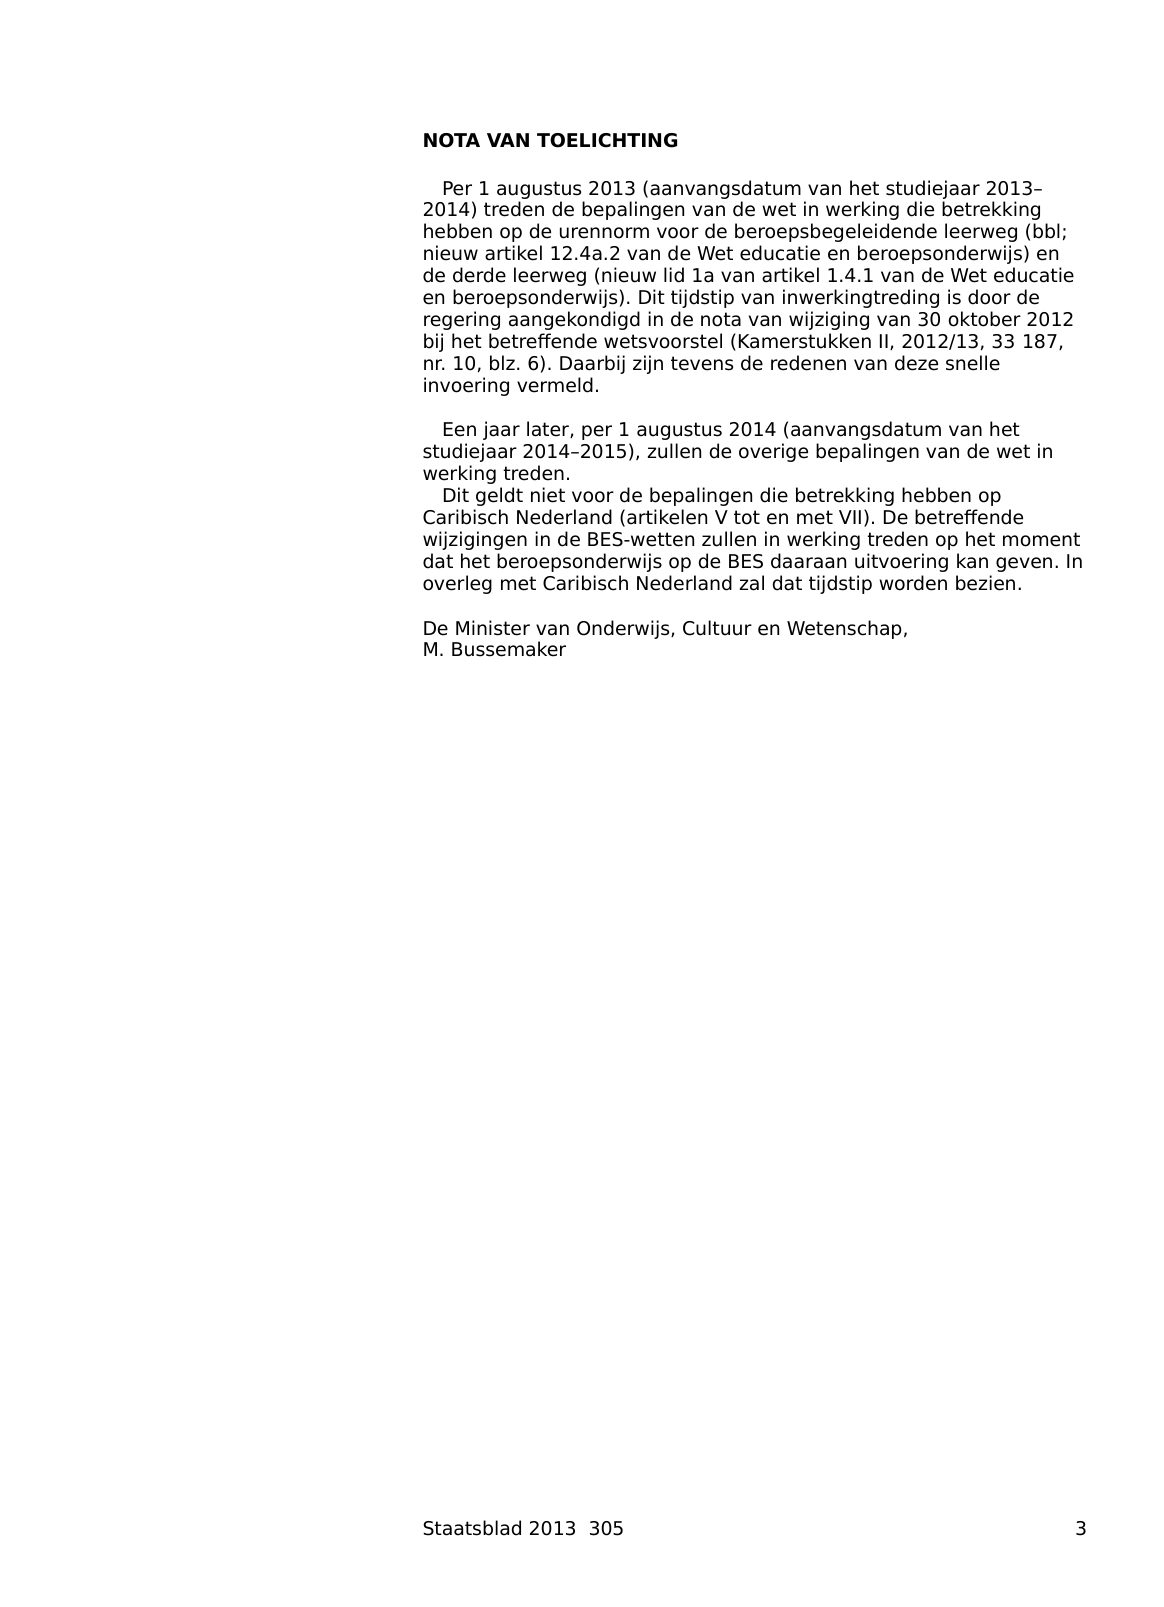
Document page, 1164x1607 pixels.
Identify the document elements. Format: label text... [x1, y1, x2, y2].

text Per 1 augustus 2013 (aanvangsdatum van het studiejaar 2013–2014) treden de bepalingen van de wet in werking die betrekking hebben op de urennorm voor de beroepsbegeleidende leerweg (bbl; nieuw artikel 12.4a.2 van de Wet educatie en beroepsonderwijs) en de derde leerweg (nieuw lid 1a van artikel 1.4.1 van de Wet educatie en beroepsonderwijs). Dit tijdstip van inwerkingtreding is door de regering aangekondigd in de nota van wijziging van 30 oktober 2012 bij het betreffende wetsvoorstel (Kamerstukken II, 2012/13, 33 187, nr. 10, blz. 6). Daarbij zijn tevens de redenen van deze snelle invoering vermeld. [422, 177, 1087, 397]
text De Minister van Onderwijs, Cultuur en Wetenschap, M. Bussemaker [422, 617, 1087, 661]
text Een jaar later, per 1 augustus 2014 (aanvangsdatum van het studiejaar 2014–2015), zullen de overige bepalingen van de wet in werking treden. [422, 419, 1087, 485]
subtitle NOTA VAN TOELICHTING [422, 130, 1087, 152]
text Dit geldt niet voor de bepalingen die betrekking hebben op Caribisch Nederland (artikelen V tot en met VII). De betreffende wijzigingen in de BES-wetten zullen in werking treden op het moment dat het beroepsonderwijs op de BES daaraan uitvoering kan geven. In overleg met Caribisch Nederland zal dat tijdstip worden bezien. [422, 485, 1087, 595]
